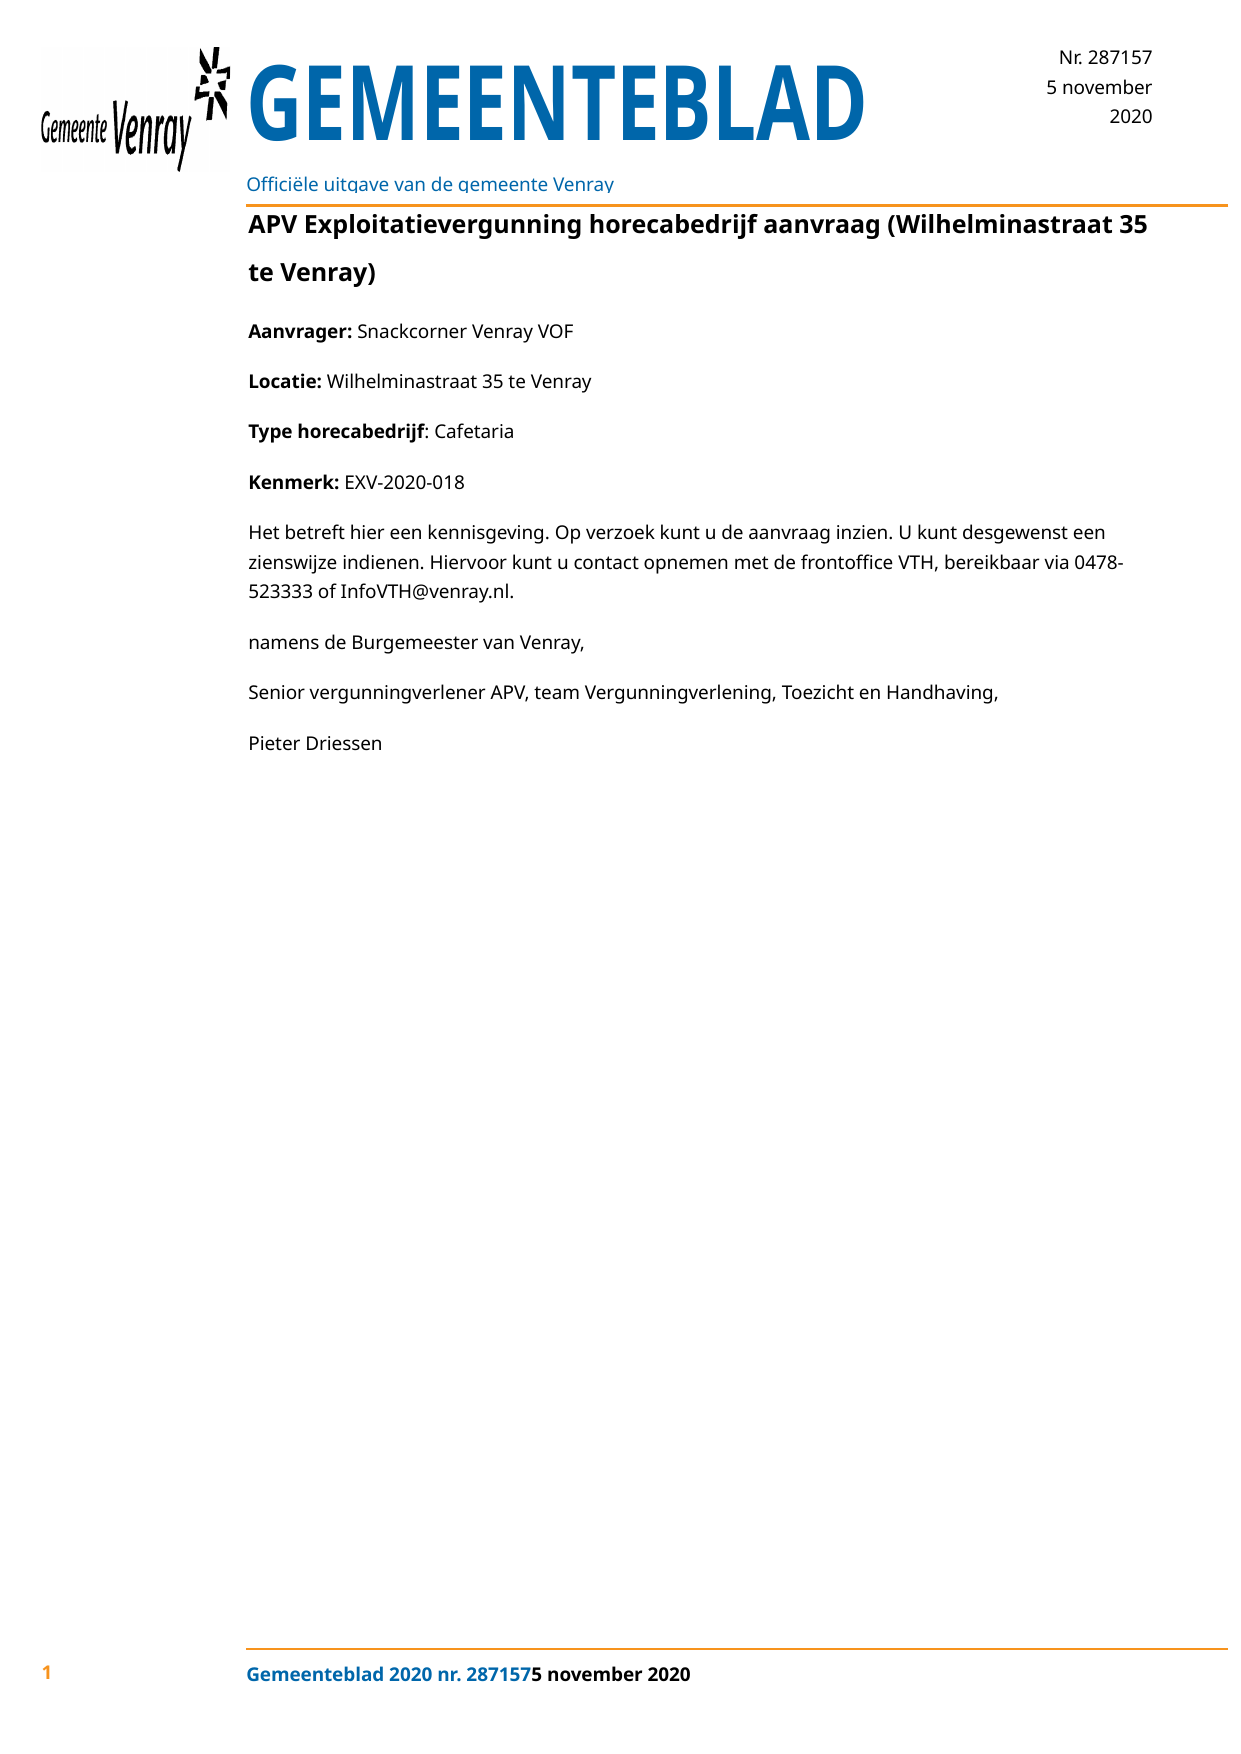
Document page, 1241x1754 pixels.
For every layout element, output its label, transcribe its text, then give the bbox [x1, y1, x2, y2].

text namens de Burgemeester van Venray, [248, 629, 1152, 655]
text Senior vergunningverlener APV, team Vergunningverlening, Toezicht en Handhaving, [248, 679, 1152, 705]
text Type horecabedrijf: Cafetaria [248, 419, 1152, 444]
text Aanvrager: Snackcorner Venray VOF [248, 318, 1152, 344]
text APV Exploitatievergunning horecabedrijf aanvraag (Wilhelminastraat 35 te Venray) [248, 207, 1152, 288]
text Pieter Driessen [248, 730, 1152, 756]
text Kenmerk: EXV-2020-018 [248, 469, 1152, 495]
text Locatie: Wilhelminastraat 35 te Venray [248, 368, 1152, 394]
text Het betreft hier een kennisgeving. Op verzoek kunt u de aanvraag inzien. U kunt desgewenst een zienswijze indienen. Hiervoor kunt u contact opnemen met de frontoffice VTH, bereikbaar via 0478-523333 of InfoVTH@venray.nl. [248, 519, 1152, 604]
picture [41, 47, 231, 172]
